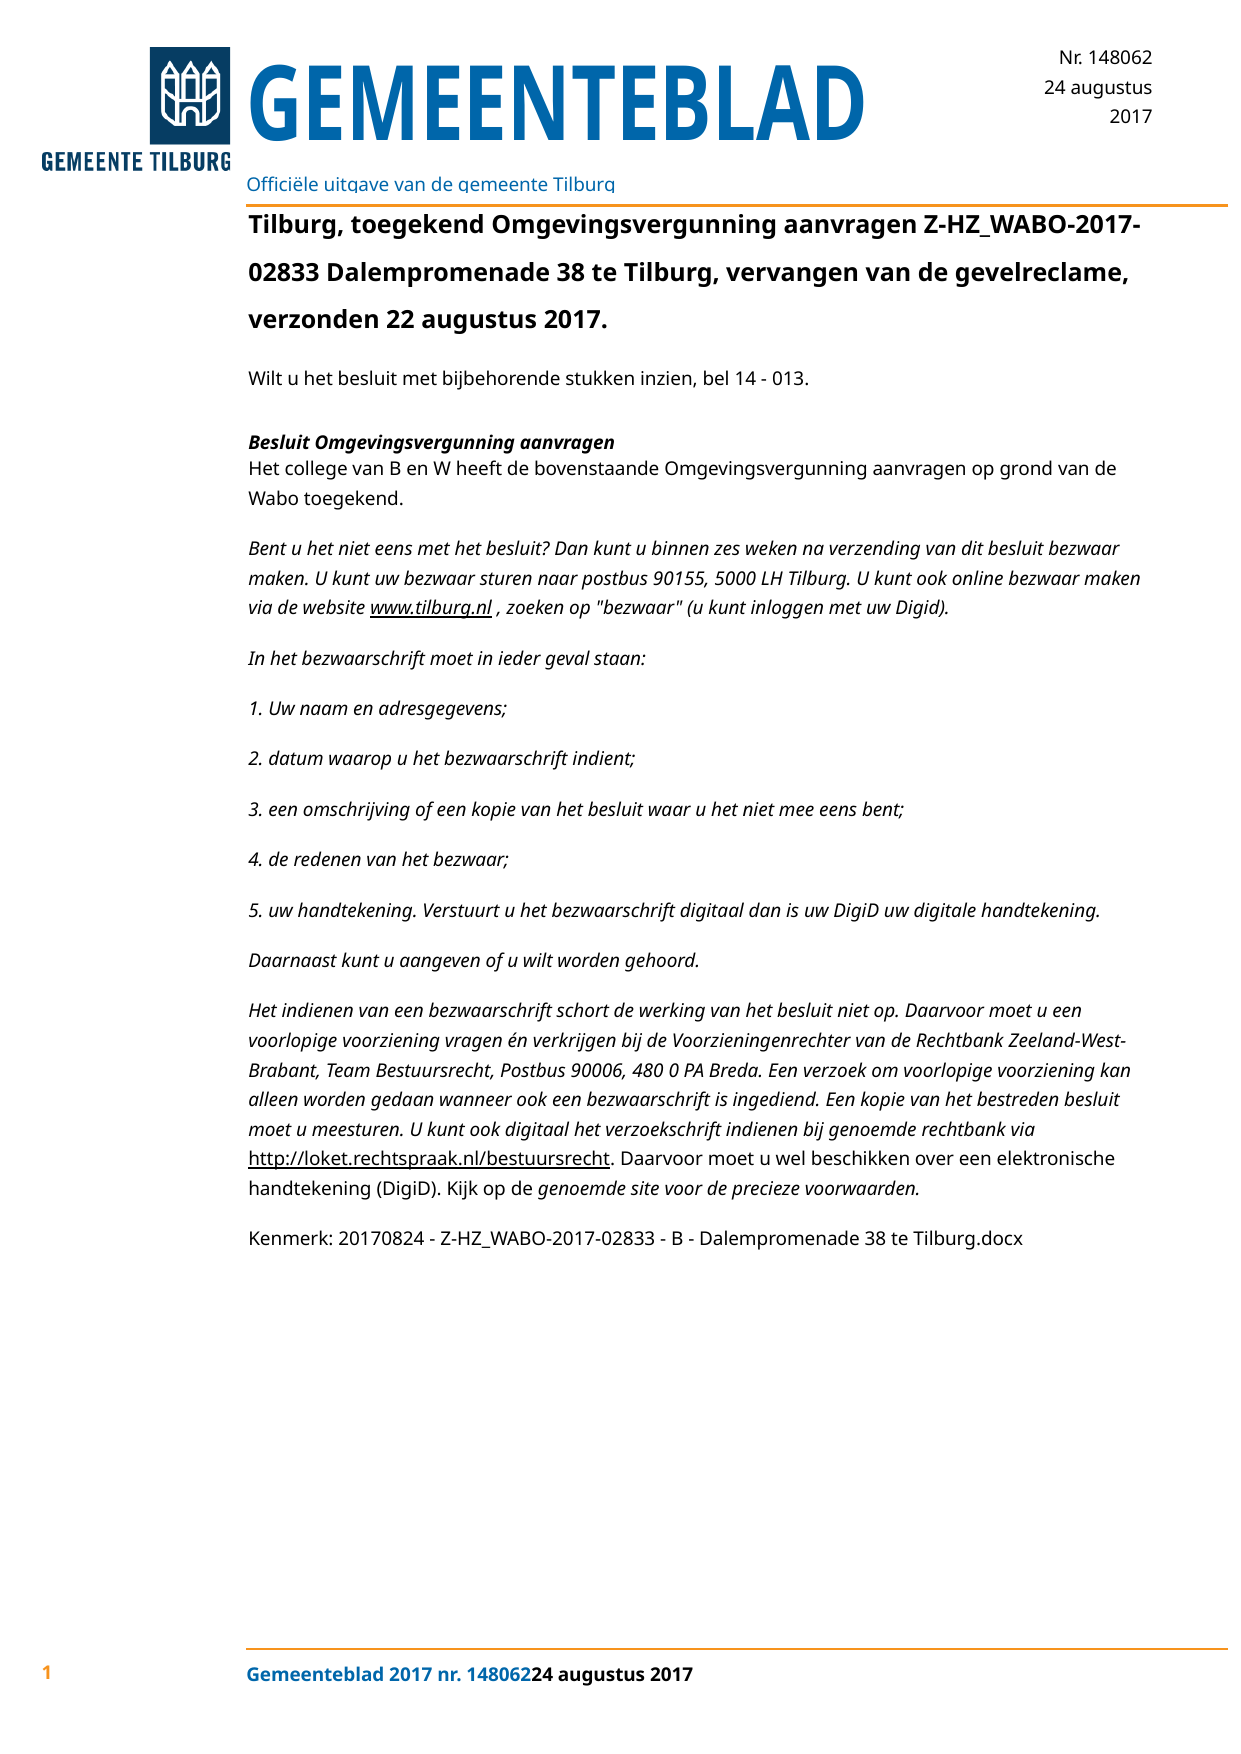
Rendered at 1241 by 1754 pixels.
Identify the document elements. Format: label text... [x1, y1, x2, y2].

text Bent u het niet eens met het besluit? Dan kunt u binnen zes weken na verzending van dit besluit bezwaar maken. U kunt uw bezwaar sturen naar postbus 90155, 5000 LH Tilburg. U kunt ook online bezwaar maken via de website www.tilburg.nl , zoeken op "bezwaar" (u kunt inloggen met uw Digid). [248, 535, 1152, 620]
text 1. Uw naam en adresgegevens; [248, 695, 1152, 721]
text Tilburg, toegekend Omgevingsvergunning aanvragen Z-HZ_WABO-2017-02833 Dalempromenade 38 te Tilburg, vervangen van de gevelreclame, verzonden 22 augustus 2017. [248, 207, 1152, 336]
text Kenmerk: 20170824 - Z-HZ_WABO-2017-02833 - B - Dalempromenade 38 te Tilburg.docx [248, 1226, 1152, 1251]
text Het college van B en W heeft de bovenstaande Omgevingsvergunning aanvragen op grond van de Wabo toegekend. [248, 455, 1152, 511]
text In het bezwaarschrift moet in ieder geval staan: [248, 645, 1152, 671]
text Wilt u het besluit met bijbehorende stukken inzien, bel 14 - 013. [248, 366, 1152, 391]
text Besluit Omgevingsvergunning aanvragen [248, 429, 1152, 455]
text Daarnaast kunt u aangeven of u wilt worden gehoord. [248, 947, 1152, 973]
text 3. een omschrijving of een kopie van het besluit waar u het niet mee eens bent; [248, 796, 1152, 822]
text 5. uw handtekening. Verstuurt u het bezwaarschrift digitaal dan is uw DigiD uw digitale handtekening. [248, 897, 1152, 923]
text 2. datum waarop u het bezwaarschrift indient; [248, 746, 1152, 771]
text Het indienen van een bezwaarschrift schort de werking van het besluit niet op. Daarvoor moet u een voorlopige voorziening vragen én verkrijgen bij de Voorzieningenrechter van de Rechtbank Zeeland-West-Brabant, Team Bestuursrecht, Postbus 90006, 480 0 PA Breda. Een verzoek om voorlopige voorziening kan alleen worden gedaan wanneer ook een bezwaarschrift is ingediend. Een kopie van het bestreden besluit moet u meesturen. U kunt ook digitaal het verzoekschrift indienen bij genoemde rechtbank via http://loket.rechtspraak.nl/bestuursrecht. Daarvoor moet u wel beschikken over een elektronische handtekening (DigiD). Kijk op de genoemde site voor de precieze voorwaarden. [248, 998, 1152, 1201]
picture [41, 47, 231, 172]
text 4. de redenen van het bezwaar; [248, 846, 1152, 872]
